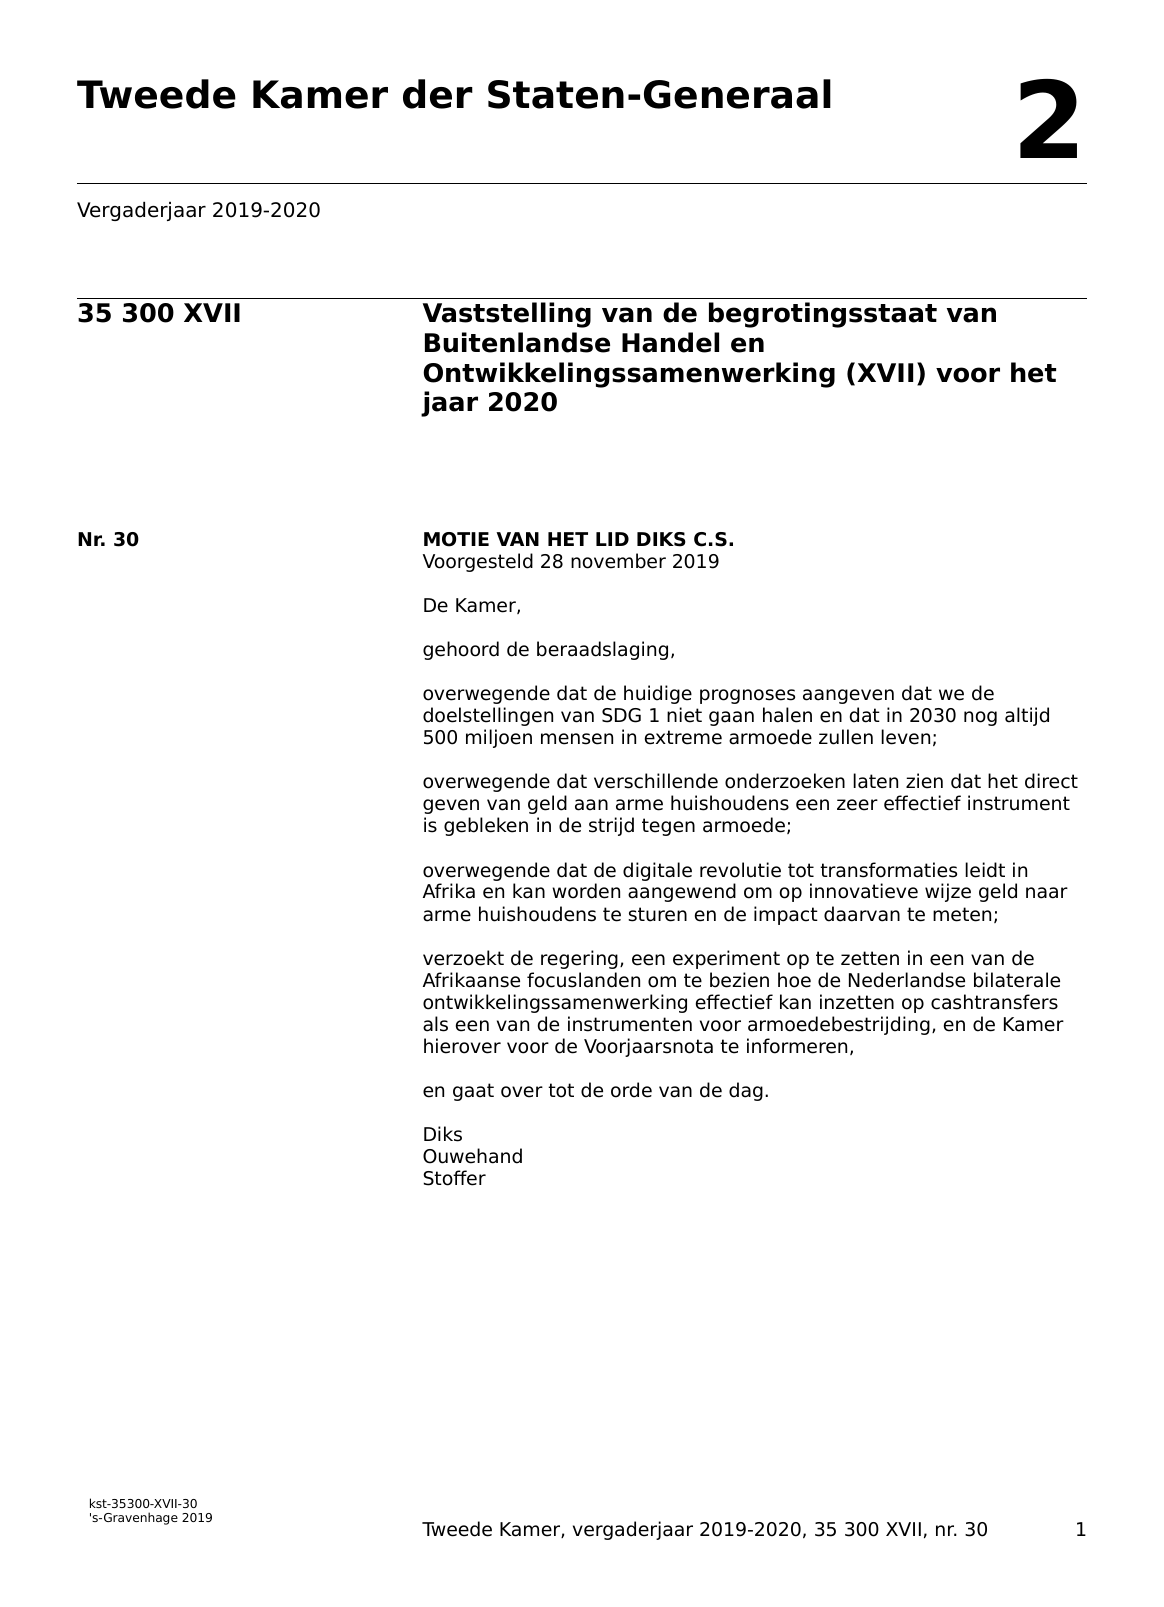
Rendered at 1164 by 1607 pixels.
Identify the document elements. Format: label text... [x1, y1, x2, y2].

text gehoord de beraadslaging, [422, 639, 1087, 661]
text Voorgesteld 28 november 2019 [422, 551, 1087, 573]
text Diks [422, 1124, 1087, 1146]
text overwegende dat verschillende onderzoeken laten zien dat het direct geven van geld aan arme huishoudens een zeer effectief instrument is gebleken in de strijd tegen armoede; [422, 771, 1087, 837]
subtitle Nr. 30 MOTIE VAN HET LID DIKS C.S. [77, 529, 1087, 551]
text 's-Gravenhage 2019 [88, 1511, 323, 1525]
table_header Tweede Kamer der Staten-Generaal [77, 59, 886, 183]
text overwegende dat de huidige prognoses aangeven dat we de doelstellingen van SDG 1 niet gaan halen en dat in 2030 nog altijd 500 miljoen mensen in extreme armoede zullen leven; [422, 683, 1087, 749]
text De Kamer, [422, 595, 1087, 617]
text overwegende dat de digitale revolutie tot transformaties leidt in Afrika en kan worden aangewend om op innovatieve wijze geld naar arme huishoudens te sturen en de impact daarvan te meten; [422, 859, 1087, 925]
text Ouwehand [422, 1146, 1087, 1168]
text Stoffer [422, 1168, 1087, 1190]
subtitle 35 300 XVII Vaststelling van de begrotingsstaat van Buitenlandse Handel en Ontwikkelingssamenwerking (XVII) voor het jaar 2020 [77, 299, 1087, 418]
text verzoekt de regering, een experiment op te zetten in een van de Afrikaanse focuslanden om te bezien hoe de Nederlandse bilaterale ontwikkelingssamenwerking effectief kan inzetten op cashtransfers als een van de instrumenten voor armoedebestrijding, en de Kamer hierover voor de Voorjaarsnota te informeren, [422, 948, 1087, 1057]
text en gaat over tot de orde van de dag. [422, 1080, 1087, 1102]
table_header 2 [886, 59, 1087, 183]
table_cell Vergaderjaar 2019-2020 [77, 184, 1087, 298]
text kst-35300-XVII-30 [88, 1497, 323, 1511]
